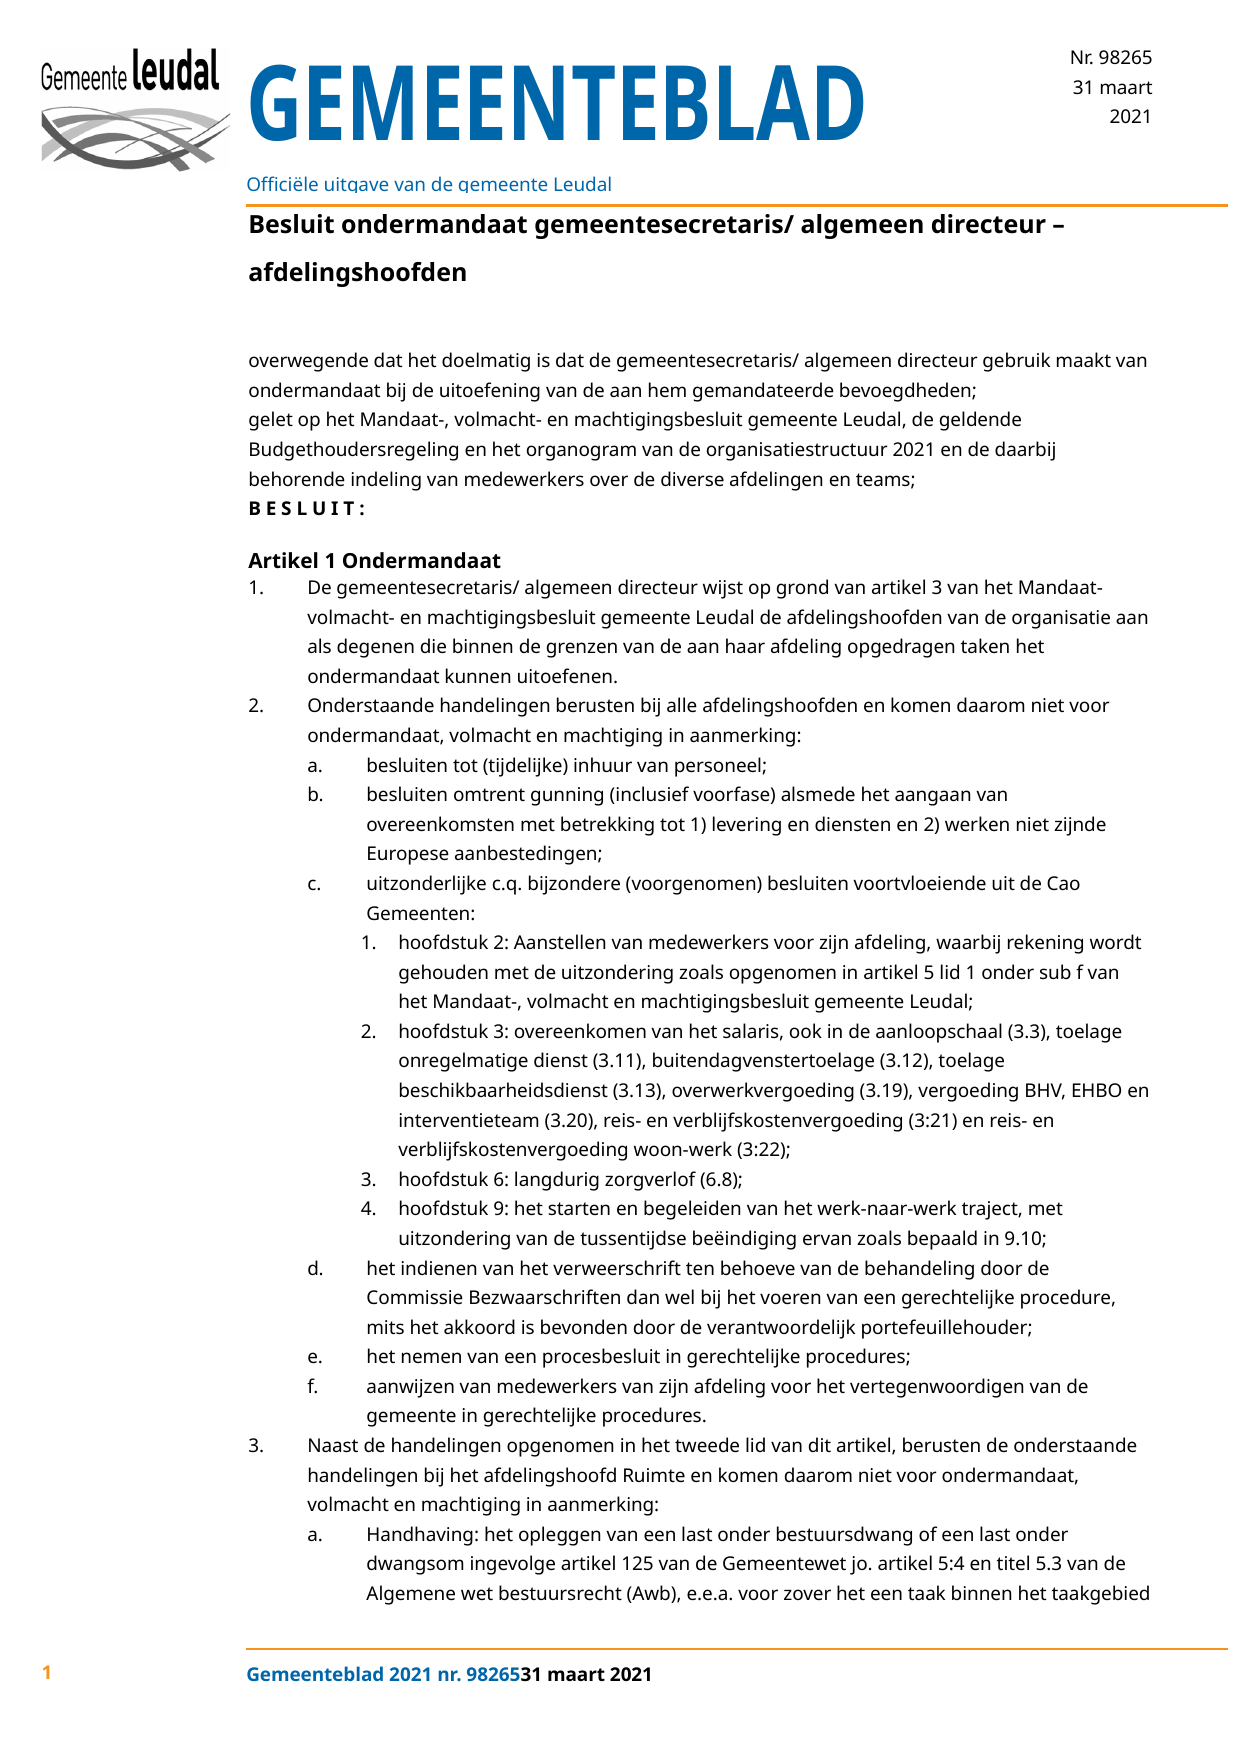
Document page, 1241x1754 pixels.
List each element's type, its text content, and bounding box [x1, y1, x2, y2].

text gelet op het Mandaat-, volmacht- en machtigingsbesluit gemeente Leudal, de geldende Budgethoudersregeling en het organogram van de organisatiestructuur 2021 en de daarbij behorende indeling van medewerkers over de diverse afdelingen en teams; [248, 407, 1152, 492]
text B E S L U I T : [248, 495, 1152, 521]
list Naast de handelingen opgenomen in het tweede lid van dit artikel, berusten de onderstaande handelingen bij het afdelingshoofd Ruimte en komen daarom niet voor ondermandaat, volmacht en machtiging in aanmerking: [248, 1432, 1152, 1517]
list De gemeentesecretaris/ algemeen directeur wijst op grond van artikel 3 van het Mandaat- volmacht- en machtigingsbesluit gemeente Leudal de afdelingshoofden van de organisatie aan als degenen die binnen de grenzen van de aan haar afdeling opgedragen taken het ondermandaat kunnen uitoefenen. [248, 574, 1152, 689]
list hoofdstuk 2: Aanstellen van medewerkers voor zijn afdeling, waarbij rekening wordt gehouden met de uitzondering zoals opgenomen in artikel 5 lid 1 onder sub f van het Mandaat-, volmacht en machtigingsbesluit gemeente Leudal; [361, 929, 1152, 1014]
list besluiten tot (tijdelijke) inhuur van personeel; [307, 752, 1152, 777]
list hoofdstuk 9: het starten en begeleiden van het werk-naar-werk traject, met uitzondering van de tussentijdse beëindiging ervan zoals bepaald in 9.10; [361, 1196, 1152, 1251]
list hoofdstuk 3: overeenkomen van het salaris, ook in de aanloopschaal (3.3), toelage onregelmatige dienst (3.11), buitendagvenstertoelage (3.12), toelage beschikbaarheidsdienst (3.13), overwerkvergoeding (3.19), vergoeding BHV, EHBO en interventieteam (3.20), reis- en verblijfskostenvergoeding (3:21) en reis- en verblijfskostenvergoeding woon-werk (3:22); [361, 1018, 1152, 1162]
list uitzonderlijke c.q. bijzondere (voorgenomen) besluiten voortvloeiende uit de Cao Gemeenten: [307, 870, 1152, 925]
list besluiten omtrent gunning (inclusief voorfase) alsmede het aangaan van overeenkomsten met betrekking tot 1) levering en diensten en 2) werken niet zijnde Europese aanbestedingen; [307, 781, 1152, 866]
text Artikel 1 Ondermandaat [248, 546, 1152, 574]
list Onderstaande handelingen berusten bij alle afdelingshoofden en komen daarom niet voor ondermandaat, volmacht en machtiging in aanmerking: [248, 693, 1152, 748]
list aanwijzen van medewerkers van zijn afdeling voor het vertegenwoordigen van de gemeente in gerechtelijke procedures. [307, 1373, 1152, 1428]
list hoofdstuk 6: langdurig zorgverlof (6.8); [361, 1166, 1152, 1192]
list het nemen van een procesbesluit in gerechtelijke procedures; [307, 1343, 1152, 1369]
text overwegende dat het doelmatig is dat de gemeentesecretaris/ algemeen directeur gebruik maakt van ondermandaat bij de uitoefening van de aan hem gemandateerde bevoegdheden; [248, 347, 1152, 403]
text Besluit ondermandaat gemeentesecretaris/ algemeen directeur – afdelingshoofden [248, 207, 1152, 288]
picture [41, 47, 231, 172]
list het indienen van het verweerschrift ten behoeve van de behandeling door de Commissie Bezwaarschriften dan wel bij het voeren van een gerechtelijke procedure, mits het akkoord is bevonden door de verantwoordelijk portefeuillehouder; [307, 1255, 1152, 1339]
list Handhaving: het opleggen van een last onder bestuursdwang of een last onder dwangsom ingevolge artikel 125 van de Gemeentewet jo. artikel 5:4 en titel 5.3 van de Algemene wet bestuursrecht (Awb), e.e.a. voor zover het een taak binnen het taakgebied [307, 1521, 1152, 1606]
